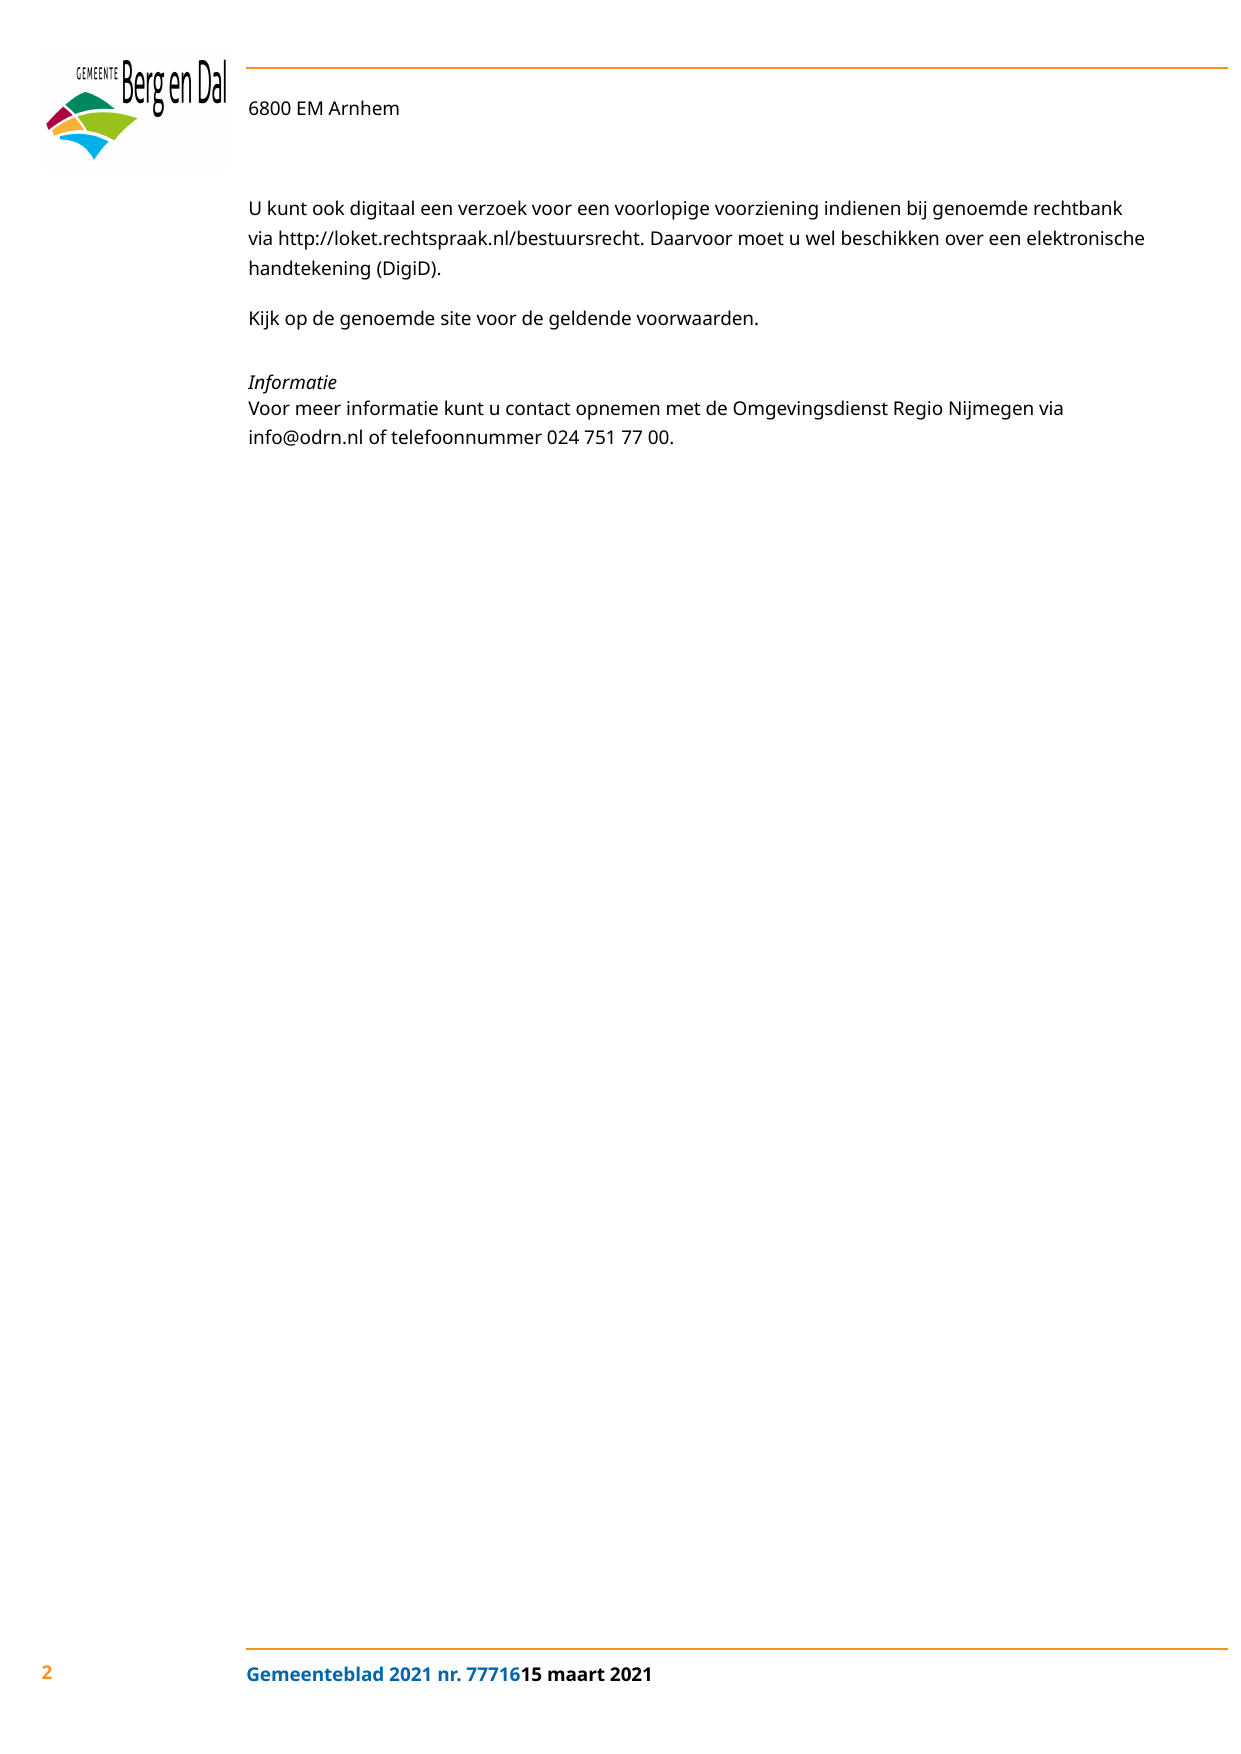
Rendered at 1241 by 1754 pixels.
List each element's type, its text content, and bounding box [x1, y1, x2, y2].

text Informatie [248, 369, 1152, 395]
text Kijk op de genoemde site voor de geldende voorwaarden. [248, 305, 1152, 331]
text 6800 EM Arnhem [248, 95, 1152, 121]
picture [41, 47, 231, 172]
text Voor meer informatie kunt u contact opnemen met de Omgevingsdienst Regio Nijmegen via info@odrn.nl of telefoonnummer 024 751 77 00. [248, 395, 1152, 450]
text U kunt ook digitaal een verzoek voor een voorlopige voorziening indienen bij genoemde rechtbank via http://loket.rechtspraak.nl/bestuursrecht. Daarvoor moet u wel beschikken over een elektronische handtekening (DigiD). [248, 196, 1152, 281]
